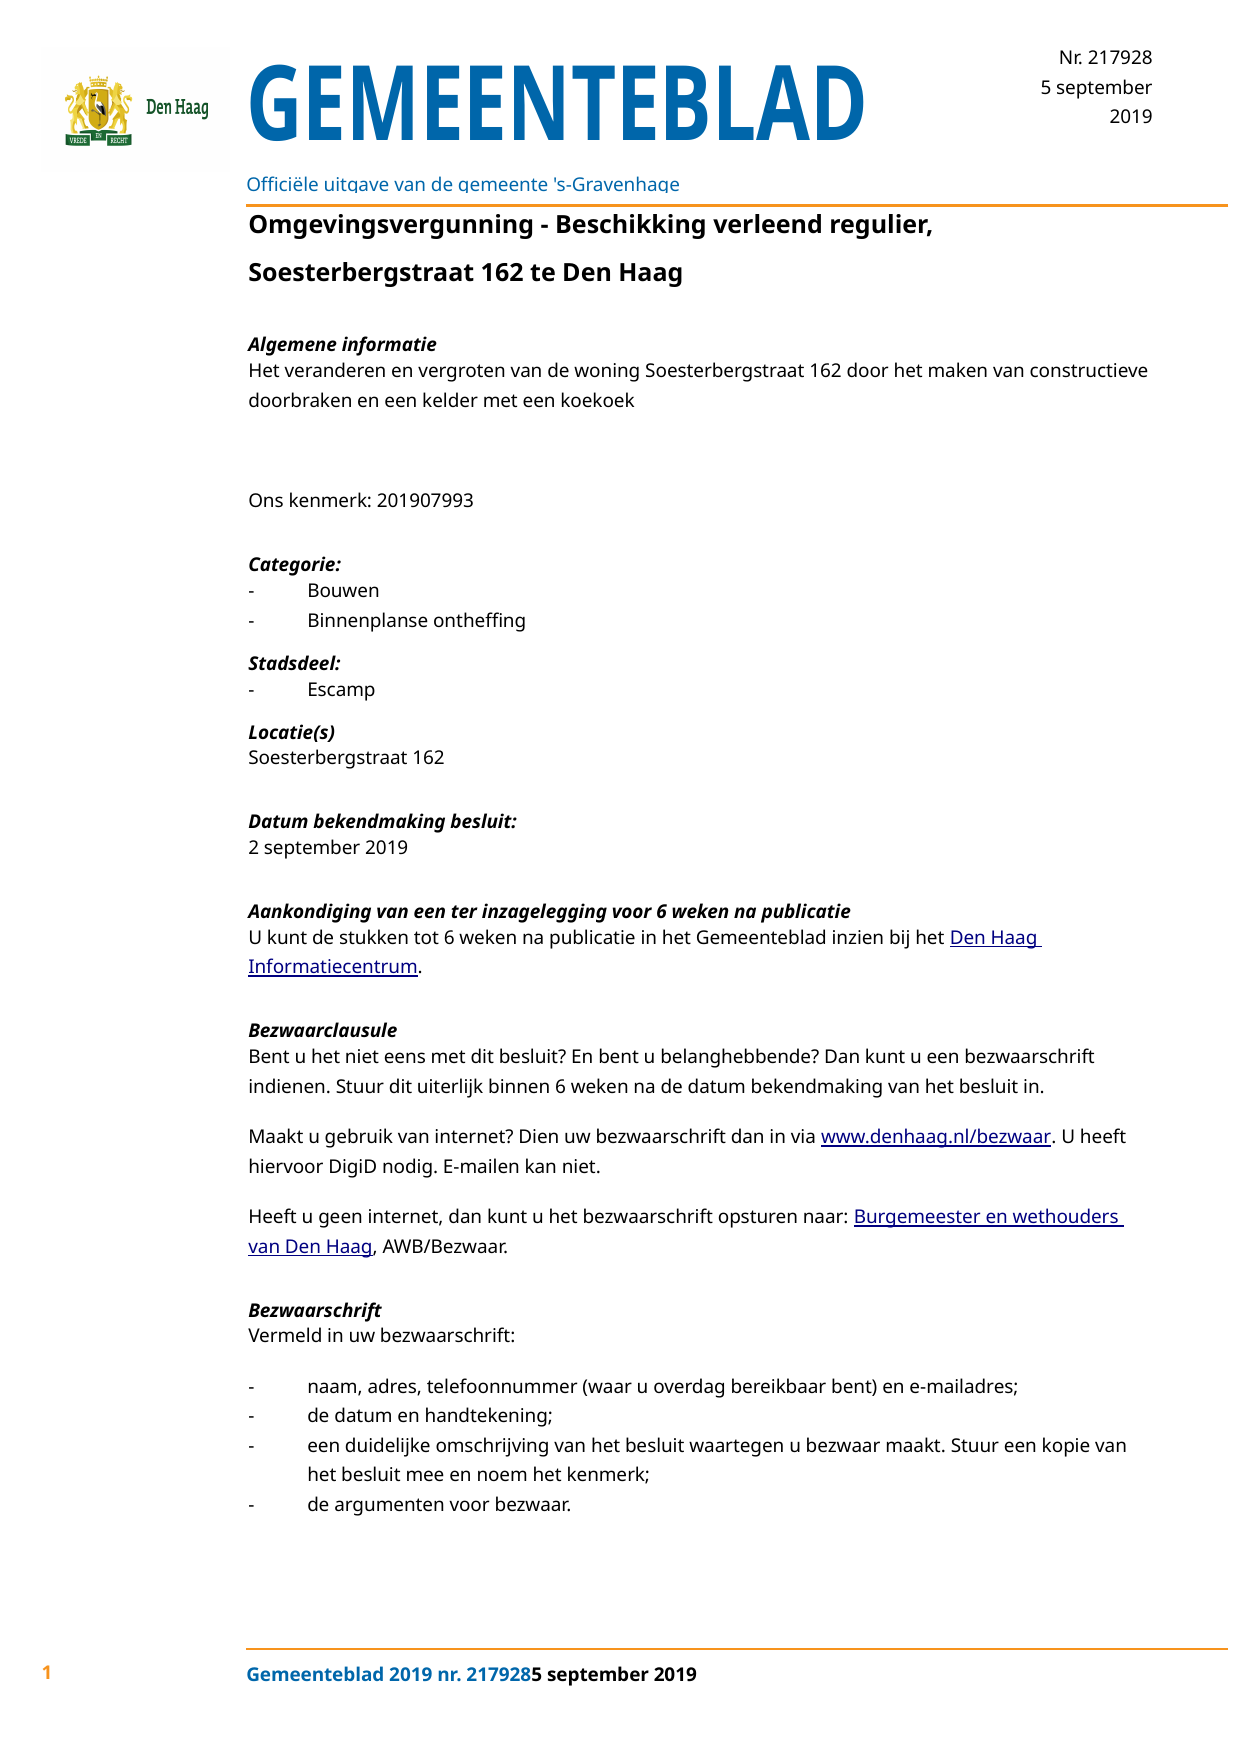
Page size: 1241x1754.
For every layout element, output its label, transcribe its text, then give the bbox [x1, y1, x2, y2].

text Aankondiging van een ter inzagelegging voor 6 weken na publicatie [248, 898, 1152, 924]
text Algemene informatie [248, 331, 1152, 357]
text Locatie(s) [248, 719, 1152, 744]
text Soesterbergstraat 162 [248, 744, 1152, 770]
picture [41, 47, 231, 172]
text Heeft u geen internet, dan kunt u het bezwaarschrift opsturen naar: Burgemeester en wethouders van Den Haag, AWB/Bezwaar. [248, 1203, 1152, 1258]
list Binnenplanse ontheffing [248, 607, 1152, 633]
list Escamp [248, 676, 1152, 701]
text Het veranderen en vergroten van de woning Soesterbergstraat 162 door het maken van constructieve doorbraken en een kelder met een koekoek [248, 357, 1152, 412]
text Datum bekendmaking besluit: [248, 808, 1152, 834]
text Omgevingsvergunning - Beschikking verleend regulier, Soesterbergstraat 162 te Den Haag [248, 207, 1152, 288]
list een duidelijke omschrijving van het besluit waartegen u bezwaar maakt. Stuur een kopie van het besluit mee en noem het kenmerk; [248, 1432, 1152, 1487]
list de datum en handtekening; [248, 1402, 1152, 1428]
text Bezwaarclausule [248, 1017, 1152, 1043]
text U kunt de stukken tot 6 weken na publicatie in het Gemeenteblad inzien bij het Den Haag Informatiecentrum. [248, 924, 1152, 979]
text Categorie: [248, 552, 1152, 577]
list naam, adres, telefoonnummer (waar u overdag bereikbaar bent) en e-mailadres; [248, 1373, 1152, 1399]
list Bouwen [248, 577, 1152, 603]
text Vermeld in uw bezwaarschrift: [248, 1322, 1152, 1348]
text Bent u het niet eens met dit besluit? En bent u belanghebbende? Dan kunt u een bezwaarschrift indienen. Stuur dit uiterlijk binnen 6 weken na de datum bekendmaking van het besluit in. [248, 1043, 1152, 1098]
text Bezwaarschrift [248, 1297, 1152, 1322]
text 2 september 2019 [248, 834, 1152, 860]
text Maakt u gebruik van internet? Dien uw bezwaarschrift dan in via www.denhaag.nl/bezwaar. U heeft hiervoor DigiD nodig. E-mailen kan niet. [248, 1123, 1152, 1178]
text Ons kenmerk: 201907993 [248, 488, 1152, 513]
text Stadsdeel: [248, 650, 1152, 676]
list de argumenten voor bezwaar. [248, 1491, 1152, 1517]
